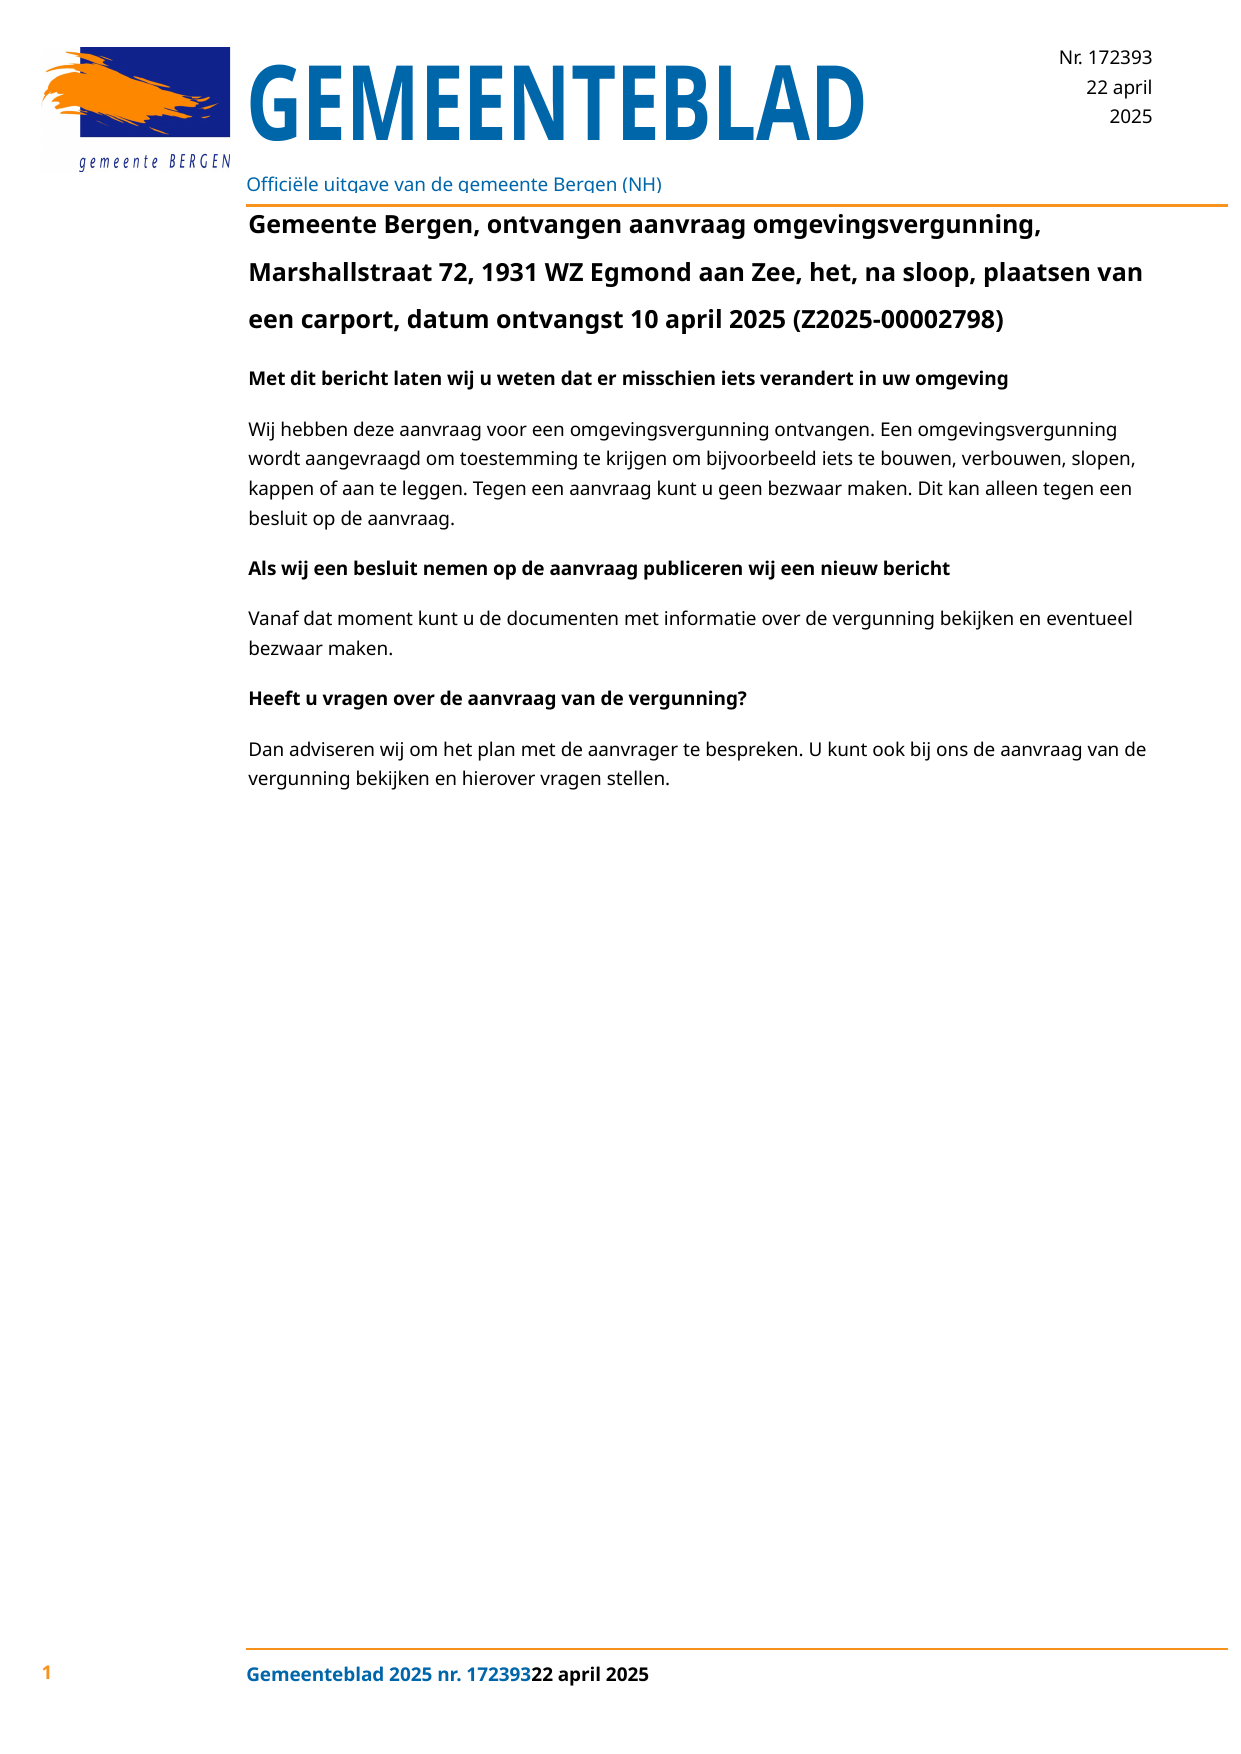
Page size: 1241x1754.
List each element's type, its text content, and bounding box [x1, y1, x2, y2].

text Met dit bericht laten wij u weten dat er misschien iets verandert in uw omgeving [248, 366, 1152, 391]
text Gemeente Bergen, ontvangen aanvraag omgevingsvergunning, Marshallstraat 72, 1931 WZ Egmond aan Zee, het, na sloop, plaatsen van een carport, datum ontvangst 10 april 2025 (Z2025-00002798) [248, 207, 1152, 336]
text Heeft u vragen over de aanvraag van de vergunning? [248, 686, 1152, 711]
text Als wij een besluit nemen op de aanvraag publiceren wij een nieuw bericht [248, 555, 1152, 581]
text Vanaf dat moment kunt u de documenten met informatie over de vergunning bekijken en eventueel bezwaar maken. [248, 606, 1152, 661]
text Wij hebben deze aanvraag voor een omgevingsvergunning ontvangen. Een omgevingsvergunning wordt aangevraagd om toestemming te krijgen om bijvoorbeeld iets te bouwen, verbouwen, slopen, kappen of aan te leggen. Tegen een aanvraag kunt u geen bezwaar maken. Dit kan alleen tegen een besluit op de aanvraag. [248, 416, 1152, 530]
text Dan adviseren wij om het plan met de aanvrager te bespreken. U kunt ook bij ons de aanvraag van de vergunning bekijken en hierover vragen stellen. [248, 736, 1152, 791]
picture [41, 47, 231, 172]
